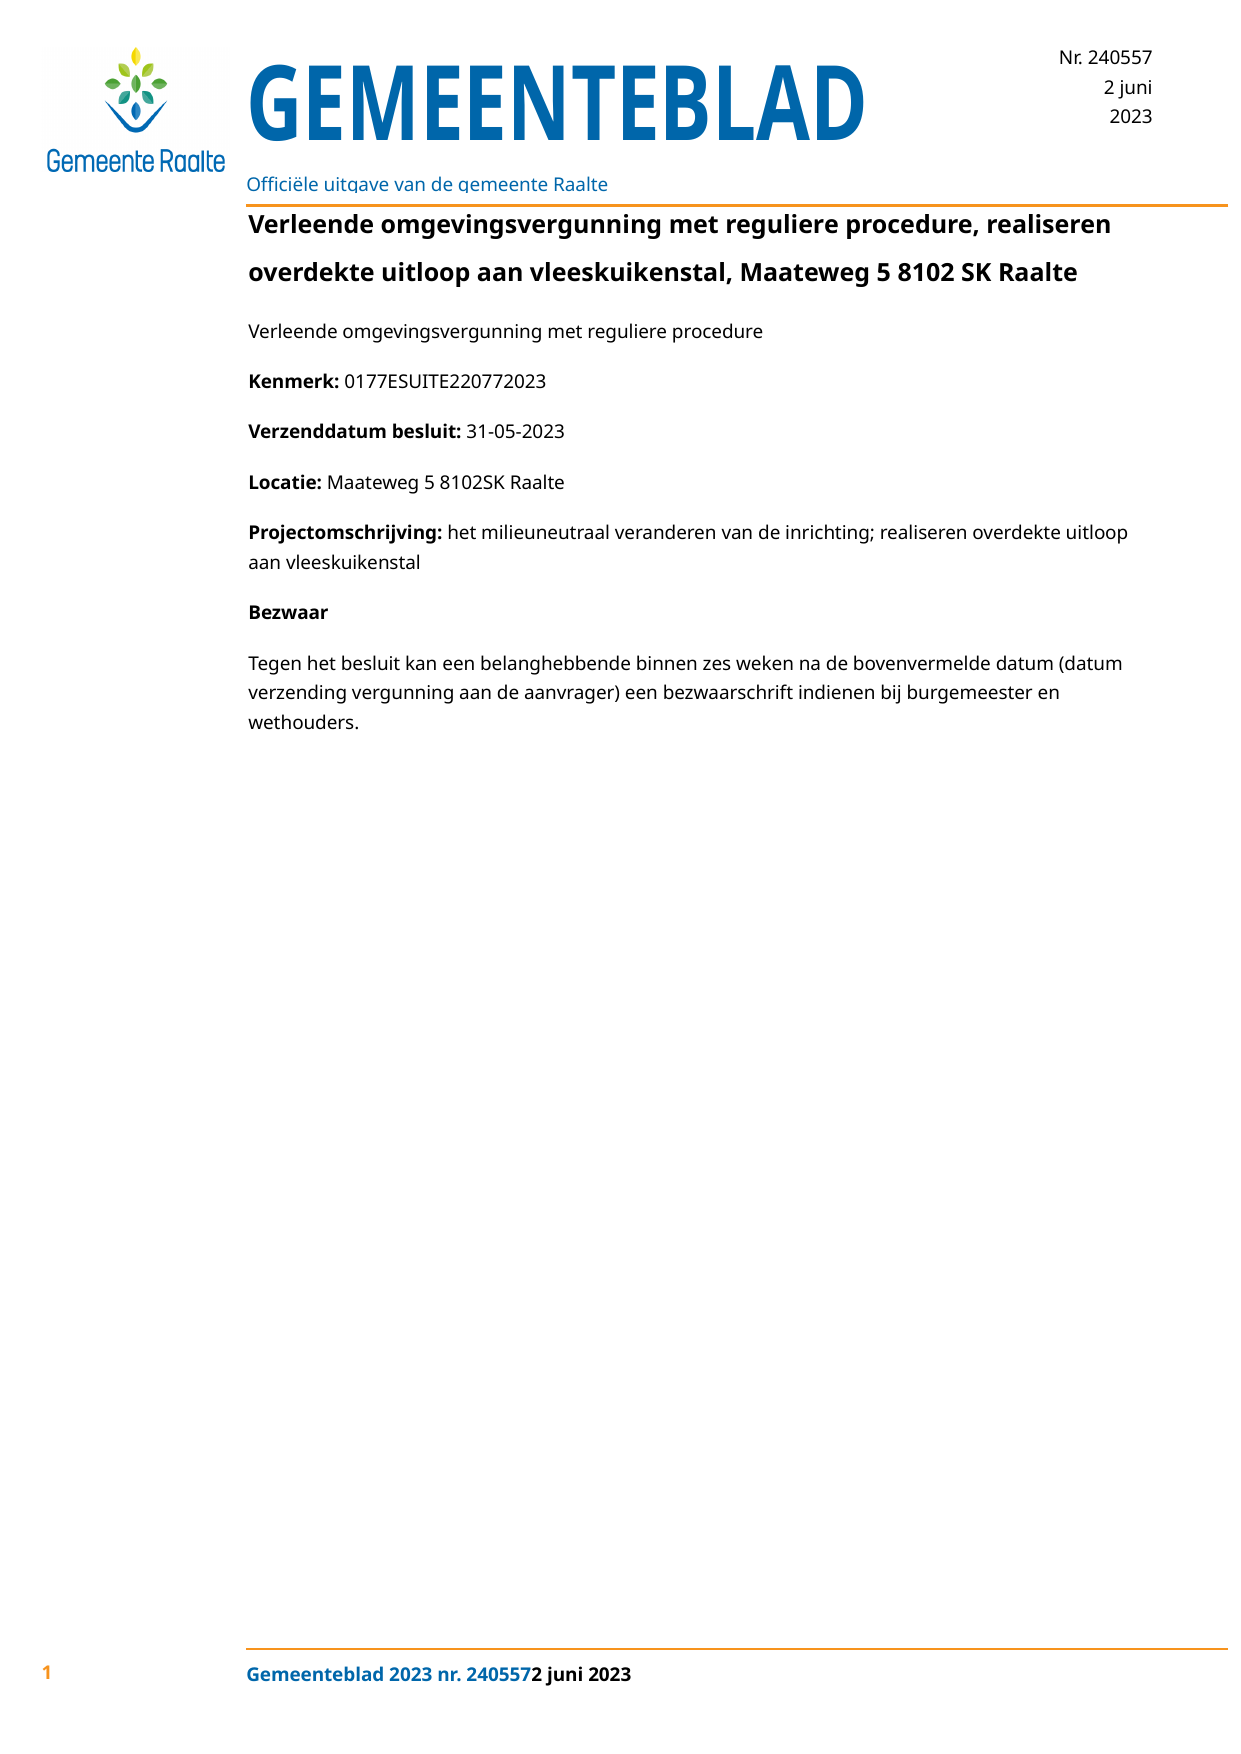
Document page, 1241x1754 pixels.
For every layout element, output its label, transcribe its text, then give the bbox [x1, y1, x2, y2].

text Kenmerk: 0177ESUITE220772023 [248, 368, 1152, 394]
text Locatie: Maateweg 5 8102SK Raalte [248, 469, 1152, 495]
picture [41, 47, 231, 172]
text Verleende omgevingsvergunning met reguliere procedure [248, 318, 1152, 344]
text Tegen het besluit kan een belanghebbende binnen zes weken na de bovenvermelde datum (datum verzending vergunning aan de aanvrager) een bezwaarschrift indienen bij burgemeester en wethouders. [248, 650, 1152, 735]
text Verzenddatum besluit: 31-05-2023 [248, 419, 1152, 444]
text Verleende omgevingsvergunning met reguliere procedure, realiseren overdekte uitloop aan vleeskuikenstal, Maateweg 5 8102 SK Raalte [248, 207, 1152, 288]
text Projectomschrijving: het milieuneutraal veranderen van de inrichting; realiseren overdekte uitloop aan vleeskuikenstal [248, 519, 1152, 575]
text Bezwaar [248, 599, 1152, 625]
